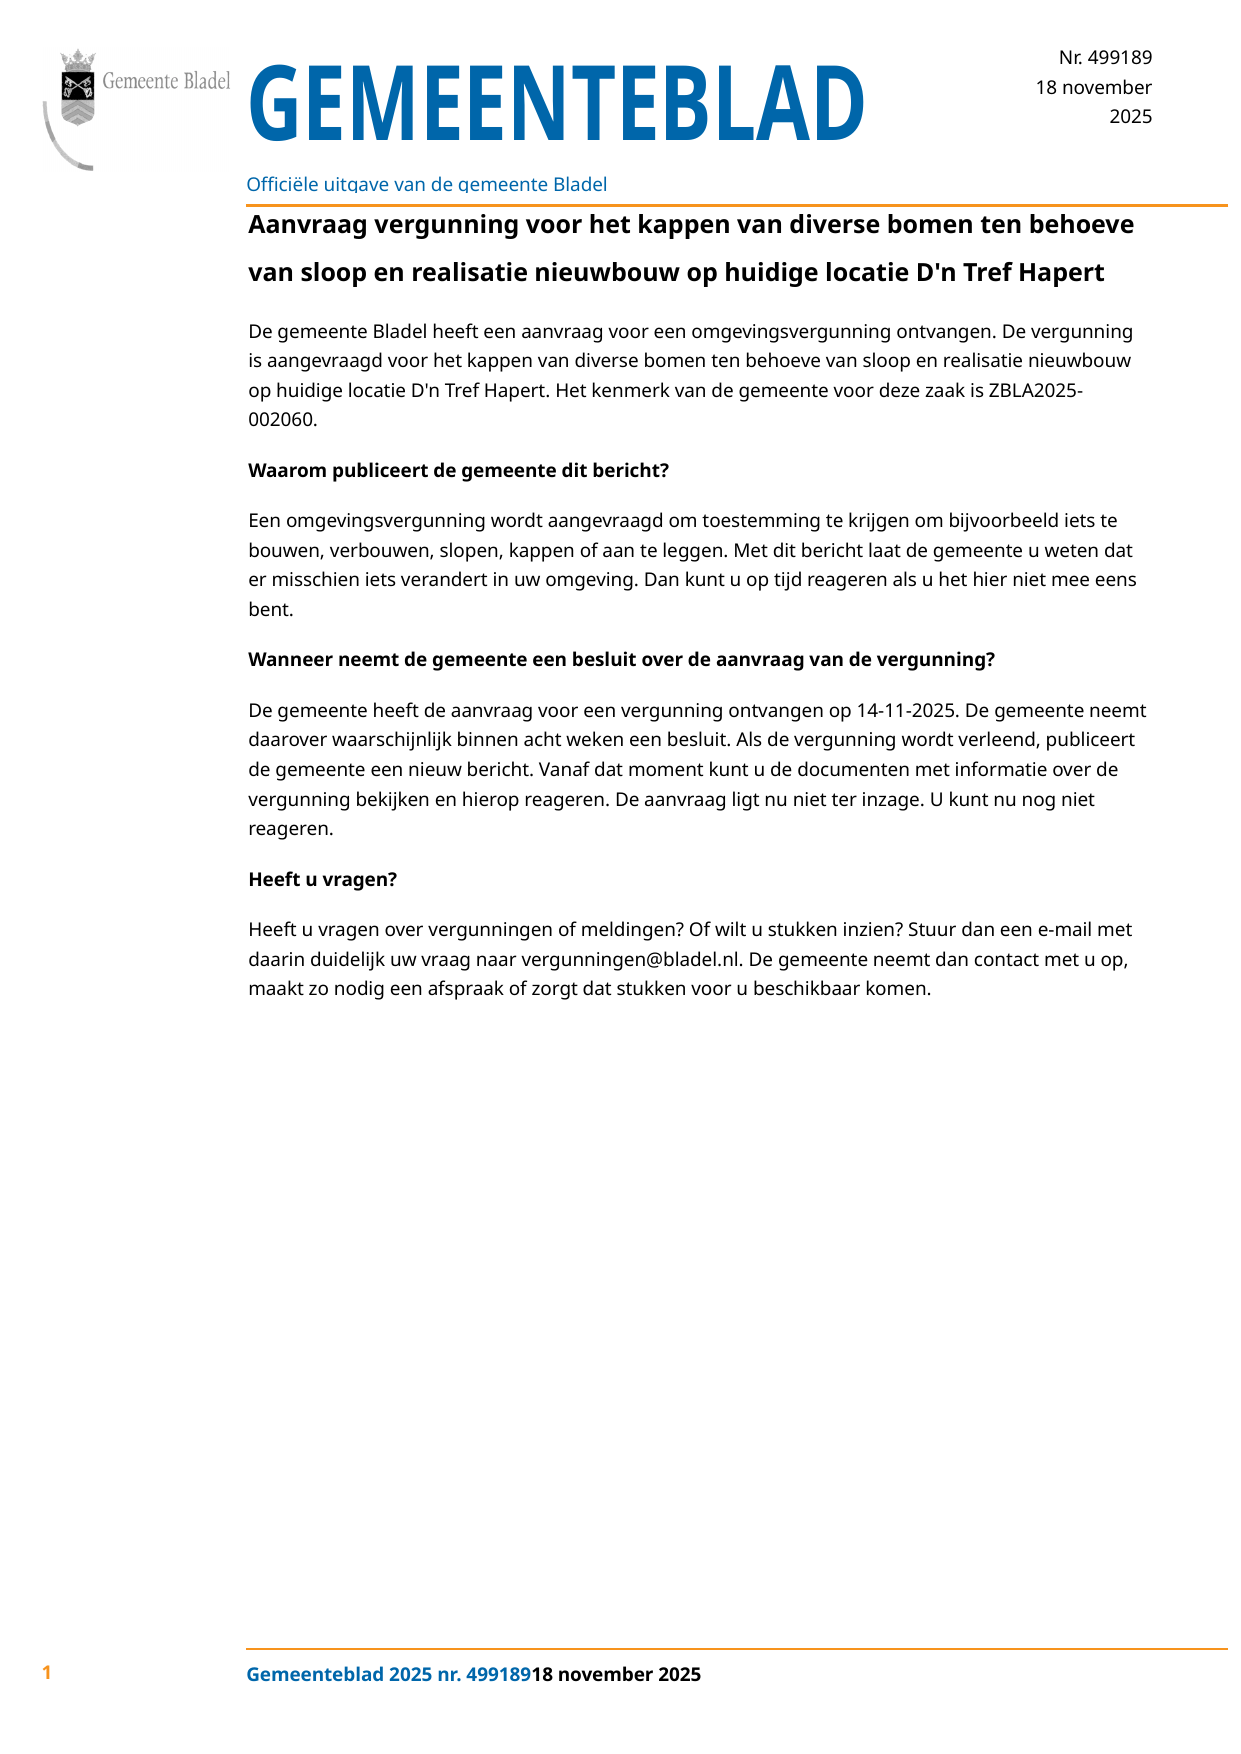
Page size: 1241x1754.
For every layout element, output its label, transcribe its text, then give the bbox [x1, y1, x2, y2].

text Wanneer neemt de gemeente een besluit over de aanvraag van de vergunning? [248, 647, 1152, 672]
text De gemeente heeft de aanvraag voor een vergunning ontvangen op 14-11-2025. De gemeente neemt daarover waarschijnlijk binnen acht weken een besluit. Als de vergunning wordt verleend, publiceert de gemeente een nieuw bericht. Vanaf dat moment kunt u de documenten met informatie over de vergunning bekijken en hierop reageren. De aanvraag ligt nu niet ter inzage. U kunt nu nog niet reageren. [248, 697, 1152, 841]
picture [41, 47, 231, 172]
text Aanvraag vergunning voor het kappen van diverse bomen ten behoeve van sloop en realisatie nieuwbouw op huidige locatie D'n Tref Hapert [248, 207, 1152, 288]
text Heeft u vragen over vergunningen of meldingen? Of wilt u stukken inzien? Stuur dan een e-mail met daarin duidelijk uw vraag naar vergunningen@bladel.nl. De gemeente neemt dan contact met u op, maakt zo nodig een afspraak of zorgt dat stukken voor u beschikbaar komen. [248, 916, 1152, 1001]
text Een omgevingsvergunning wordt aangevraagd om toestemming te krijgen om bijvoorbeeld iets te bouwen, verbouwen, slopen, kappen of aan te leggen. Met dit bericht laat de gemeente u weten dat er misschien iets verandert in uw omgeving. Dan kunt u op tijd reageren als u het hier niet mee eens bent. [248, 507, 1152, 622]
text Waarom publiceert de gemeente dit bericht? [248, 457, 1152, 483]
text Heeft u vragen? [248, 866, 1152, 892]
text De gemeente Bladel heeft een aanvraag voor een omgevingsvergunning ontvangen. De vergunning is aangevraagd voor het kappen van diverse bomen ten behoeve van sloop en realisatie nieuwbouw op huidige locatie D'n Tref Hapert. Het kenmerk van de gemeente voor deze zaak is ZBLA2025-002060. [248, 318, 1152, 432]
